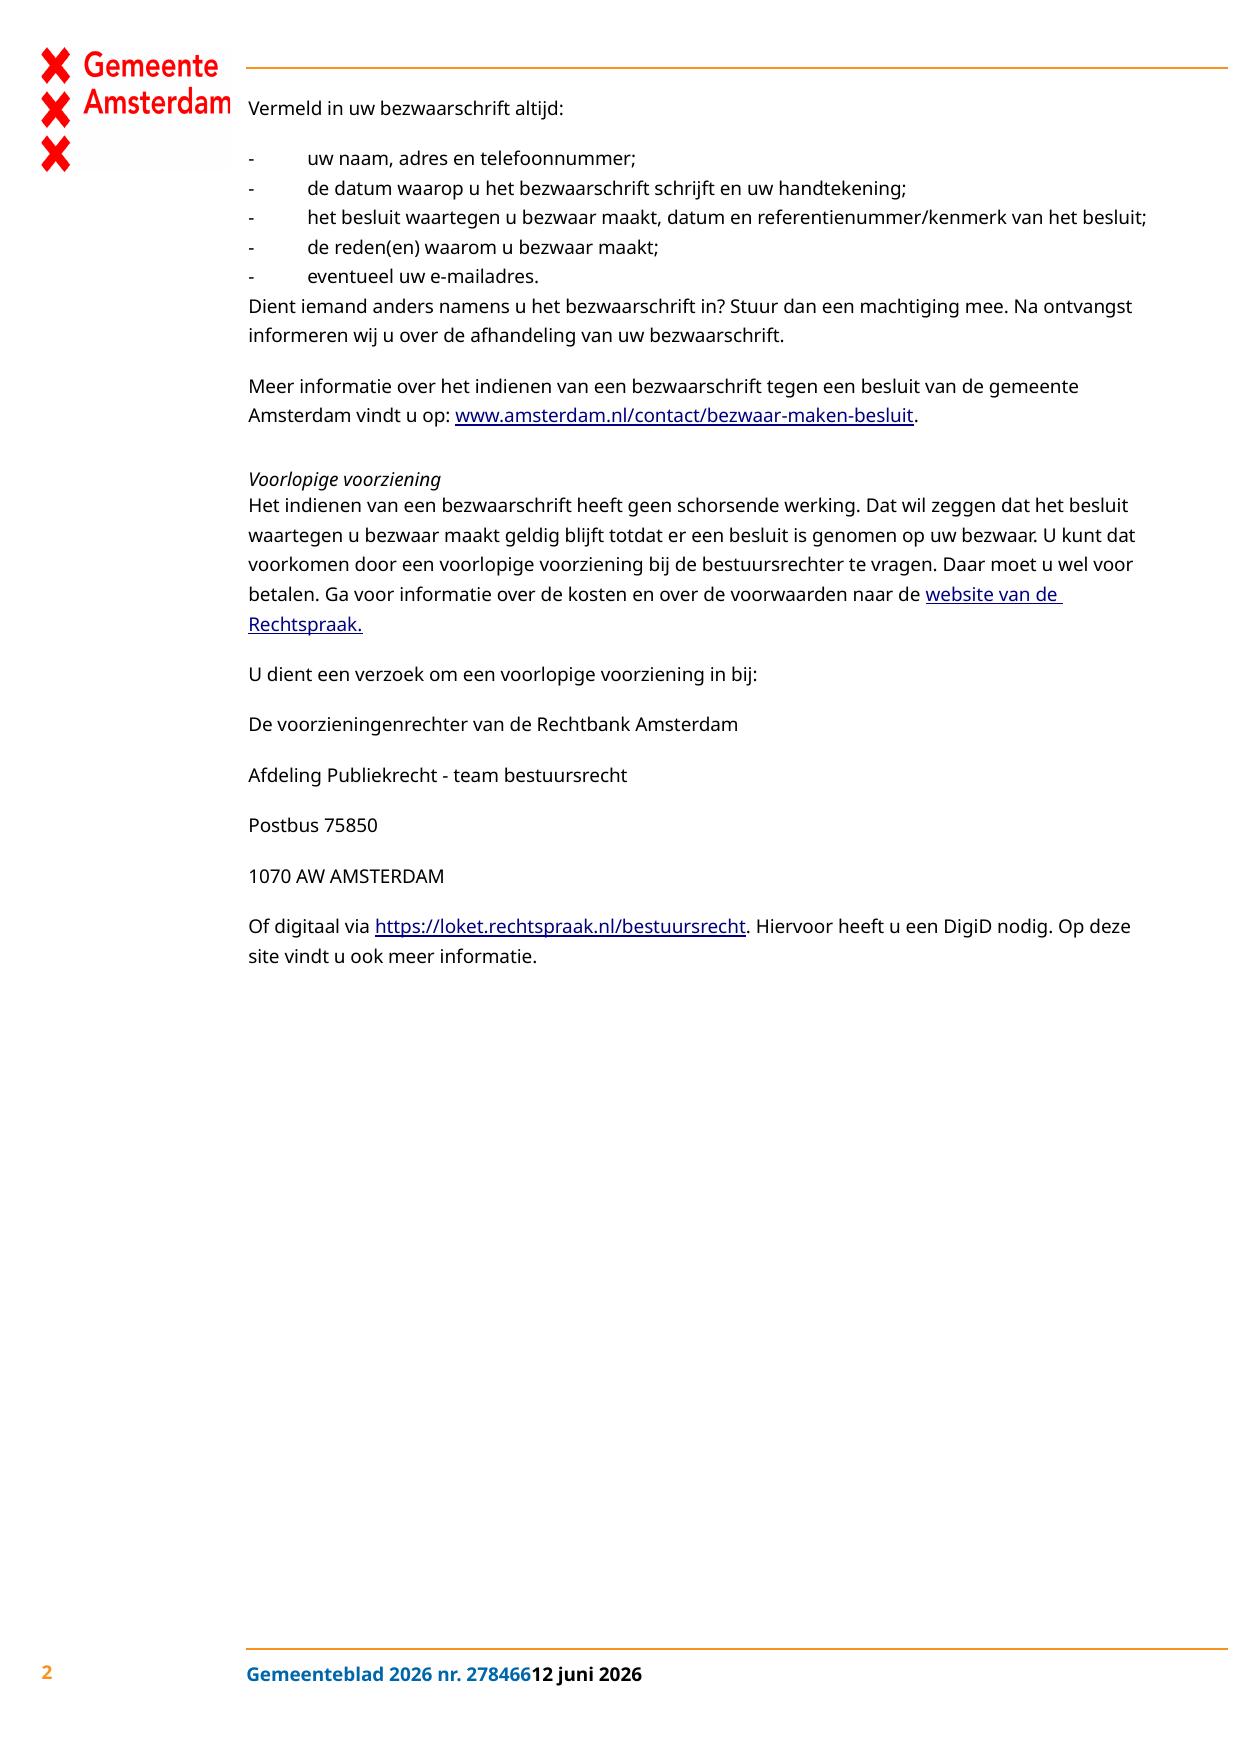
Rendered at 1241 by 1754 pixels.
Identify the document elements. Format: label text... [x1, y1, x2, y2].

text Voorlopige voorziening [248, 467, 1152, 492]
text Postbus 75850 [248, 812, 1152, 838]
text Meer informatie over het indienen van een bezwaarschrift tegen een besluit van de gemeente Amsterdam vindt u op: www.amsterdam.nl/contact/bezwaar-maken-besluit. [248, 373, 1152, 428]
text Het indienen van een bezwaarschrift heeft geen schorsende werking. Dat wil zeggen dat het besluit waartegen u bezwaar maakt geldig blijft totdat er een besluit is genomen op uw bezwaar. U kunt dat voorkomen door een voorlopige voorziening bij de bestuursrechter te vragen. Daar moet u wel voor betalen. Ga voor informatie over de kosten en over de voorwaarden naar de website van de Rechtspraak. [248, 492, 1152, 636]
list de datum waarop u het bezwaarschrift schrijft en uw handtekening; [248, 175, 1152, 201]
text Dient iemand anders namens u het bezwaarschrift in? Stuur dan een machtiging mee. Na ontvangst informeren wij u over de afhandeling van uw bezwaarschrift. [248, 293, 1152, 348]
list het besluit waartegen u bezwaar maakt, datum en referentienummer/kenmerk van het besluit; [248, 204, 1152, 230]
list uw naam, adres en telefoonnummer; [248, 145, 1152, 171]
list eventueel uw e-mailadres. [248, 263, 1152, 289]
text Vermeld in uw bezwaarschrift altijd: [248, 95, 1152, 121]
text Of digitaal via https://loket.rechtspraak.nl/bestuursrecht. Hiervoor heeft u een DigiD nodig. Op deze site vindt u ook meer informatie. [248, 913, 1152, 968]
picture [41, 47, 231, 172]
text Afdeling Publiekrecht - team bestuursrecht [248, 762, 1152, 788]
list de reden(en) waarom u bezwaar maakt; [248, 234, 1152, 260]
text De voorzieningenrechter van de Rechtbank Amsterdam [248, 712, 1152, 737]
text 1070 AW AMSTERDAM [248, 863, 1152, 888]
text U dient een verzoek om een voorlopige voorziening in bij: [248, 661, 1152, 687]
